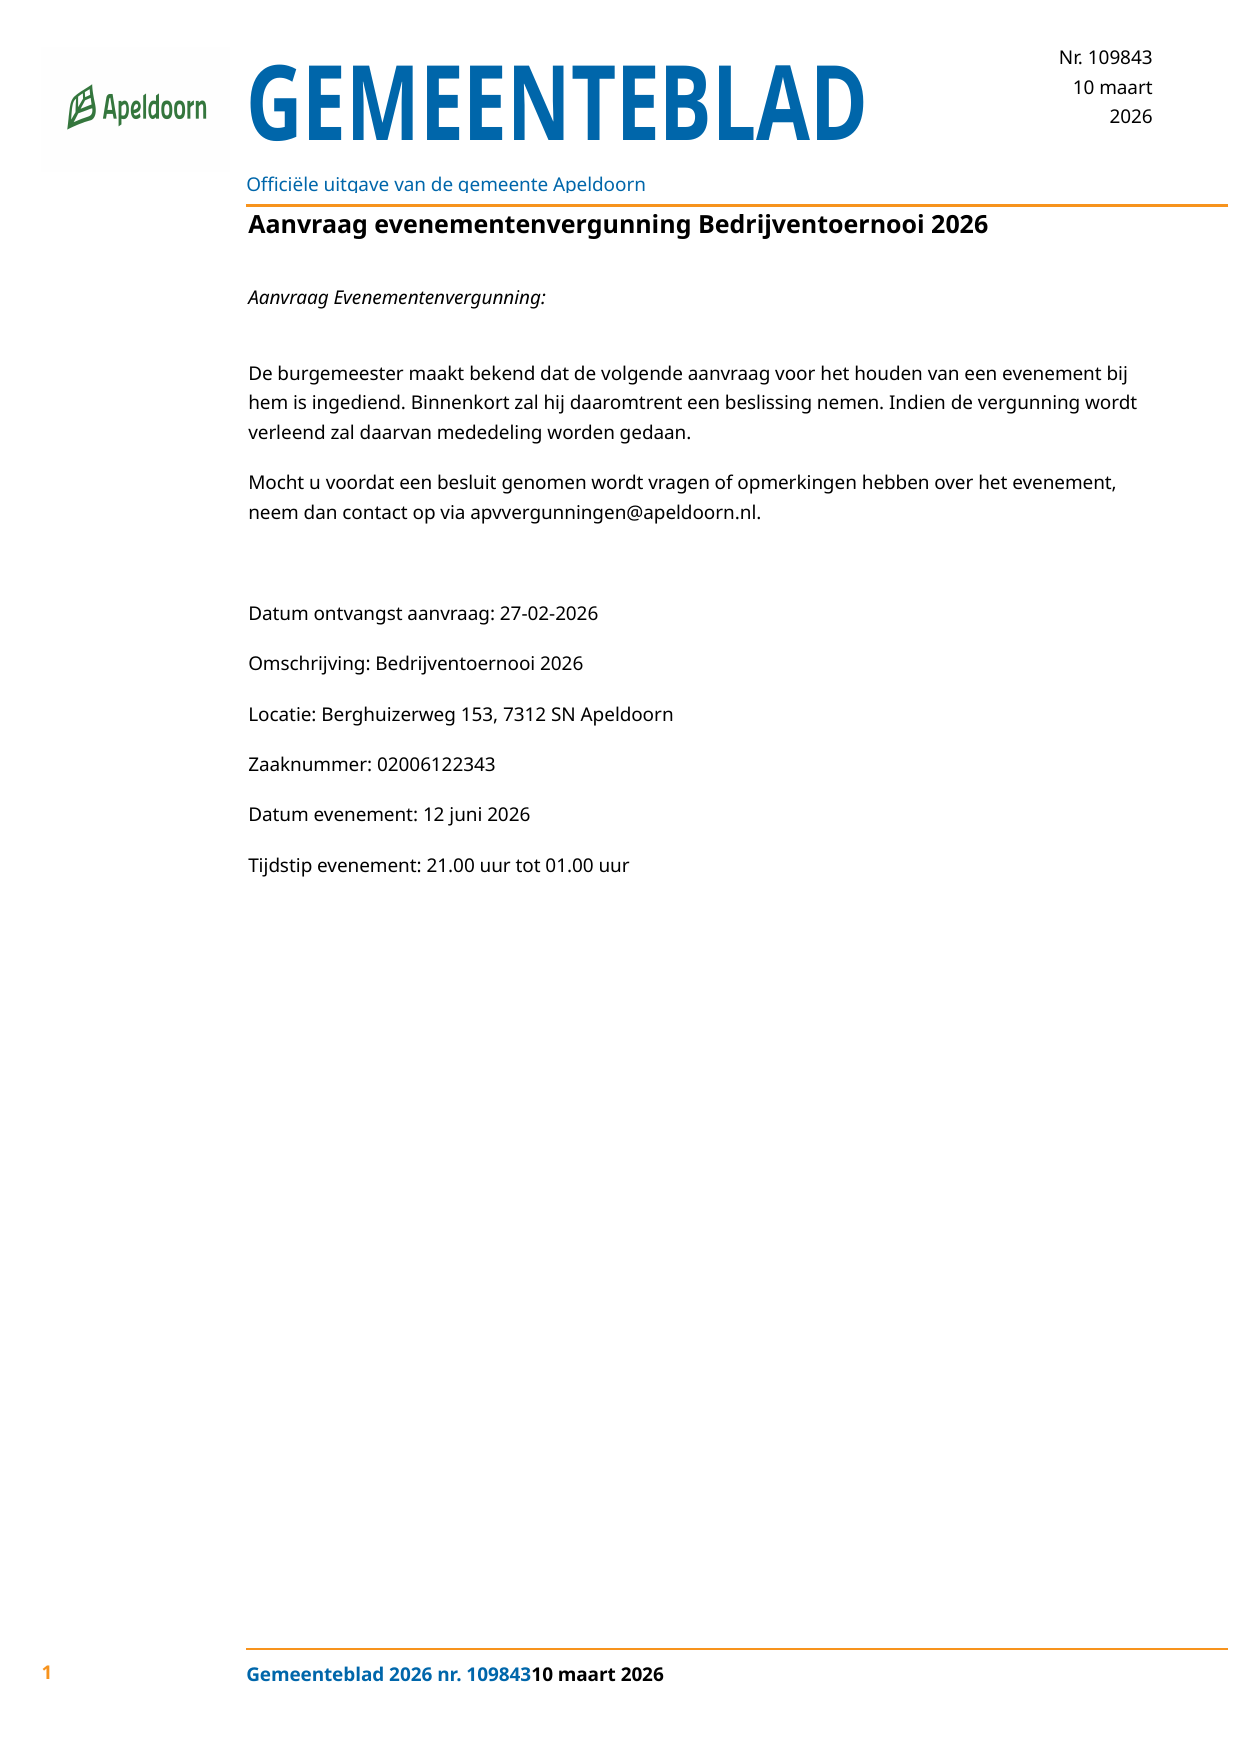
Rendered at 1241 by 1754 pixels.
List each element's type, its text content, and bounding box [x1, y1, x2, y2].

text Omschrijving: Bedrijventoernooi 2026 [248, 650, 1152, 676]
text Aanvraag Evenementenvergunning: [248, 284, 1152, 309]
text Mocht u voordat een besluit genomen wordt vragen of opmerkingen hebben over het evenement, neem dan contact op via apvvergunningen@apeldoorn.nl. [248, 469, 1152, 525]
text Tijdstip evenement: 21.00 uur tot 01.00 uur [248, 852, 1152, 878]
text De burgemeester maakt bekend dat de volgende aanvraag voor het houden van een evenement bij hem is ingediend. Binnenkort zal hij daaromtrent een beslissing nemen. Indien de vergunning wordt verleend zal daarvan mededeling worden gedaan. [248, 360, 1152, 445]
text Aanvraag evenementenvergunning Bedrijventoernooi 2026 [248, 207, 1152, 241]
text Datum evenement: 12 juni 2026 [248, 802, 1152, 827]
text Zaaknummer: 02006122343 [248, 751, 1152, 777]
text Locatie: Berghuizerweg 153, 7312 SN Apeldoorn [248, 701, 1152, 727]
text Datum ontvangst aanvraag: 27-02-2026 [248, 600, 1152, 626]
picture [41, 47, 231, 172]
